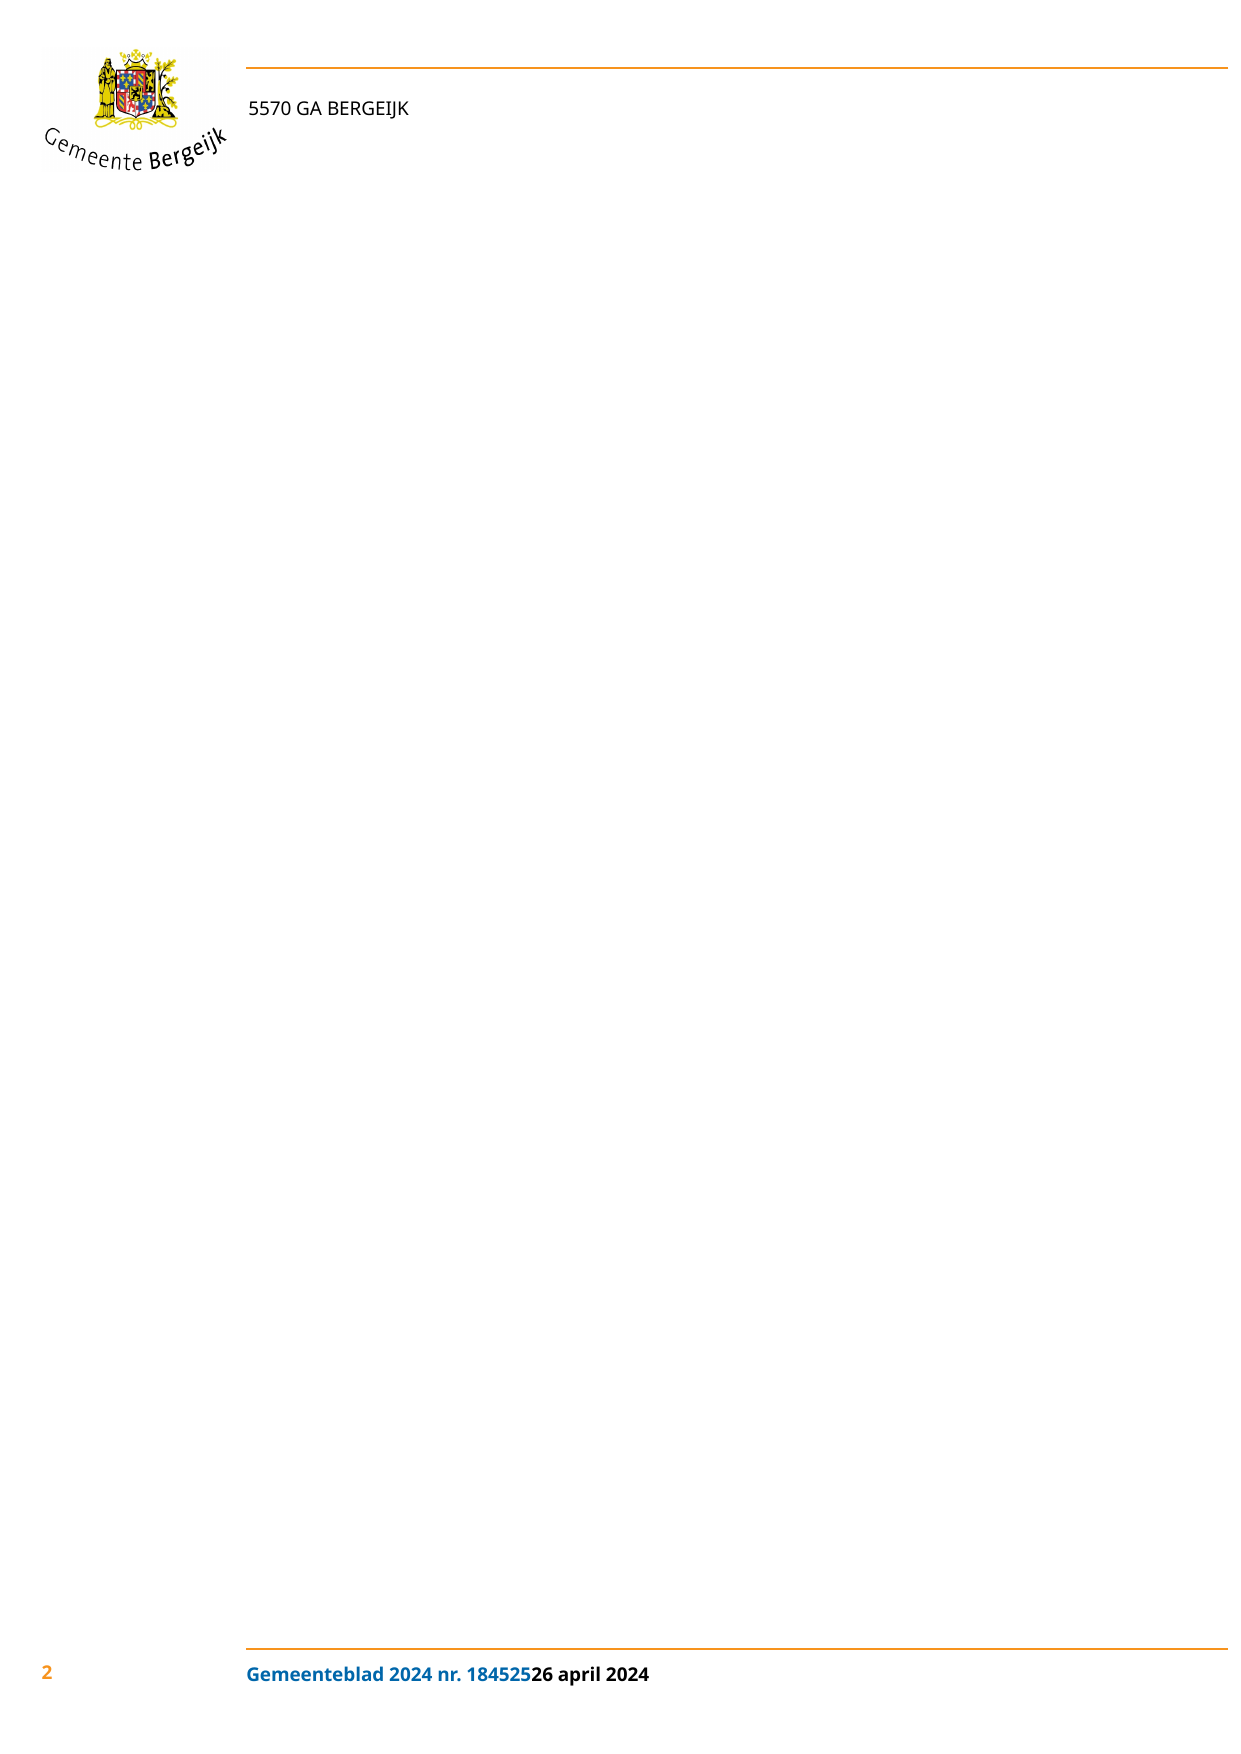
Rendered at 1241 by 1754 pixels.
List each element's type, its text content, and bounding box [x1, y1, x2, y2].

picture [41, 47, 231, 172]
text 5570 GA BERGEIJK [248, 95, 1152, 121]
